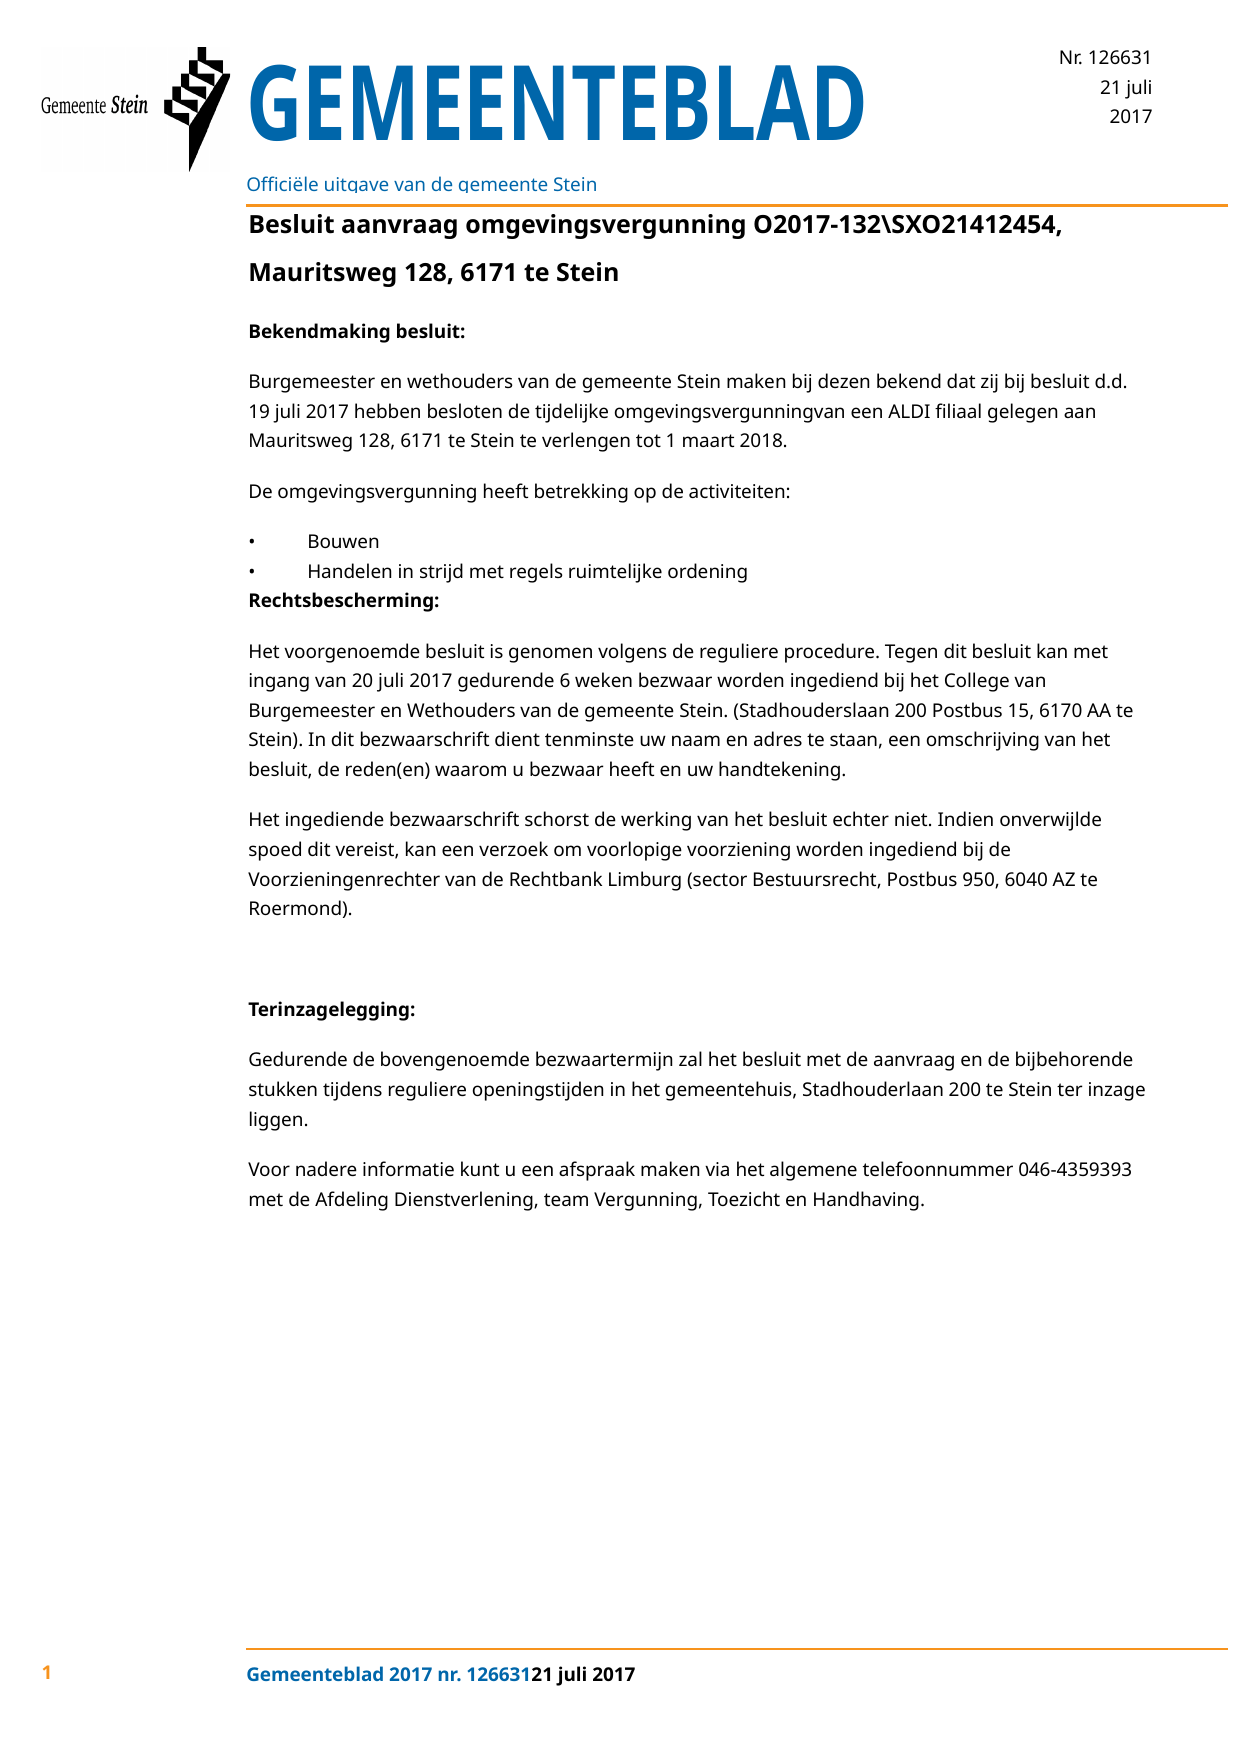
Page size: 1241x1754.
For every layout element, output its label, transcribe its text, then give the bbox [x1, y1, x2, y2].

text De omgevingsvergunning heeft betrekking op de activiteiten: [248, 478, 1152, 504]
text Rechtsbescherming: [248, 587, 1152, 613]
text Het voorgenoemde besluit is genomen volgens de reguliere procedure. Tegen dit besluit kan met ingang van 20 juli 2017 gedurende 6 weken bezwaar worden ingediend bij het College van Burgemeester en Wethouders van de gemeente Stein. (Stadhouderslaan 200 Postbus 15, 6170 AA te Stein). In dit bezwaarschrift dient tenminste uw naam en adres te staan, een omschrijving van het besluit, de reden(en) waarom u bezwaar heeft en uw handtekening. [248, 638, 1152, 782]
list Handelen in strijd met regels ruimtelijke ordening [248, 558, 1152, 584]
text Het ingediende bezwaarschrift schorst de werking van het besluit echter niet. Indien onverwijlde spoed dit vereist, kan een verzoek om voorlopige voorziening worden ingediend bij de Voorzieningenrechter van de Rechtbank Limburg (sector Bestuursrecht, Postbus 950, 6040 AZ te Roermond). [248, 807, 1152, 921]
text Besluit aanvraag omgevingsvergunning O2017-132\SXO21412454, Mauritsweg 128, 6171 te Stein [248, 207, 1152, 288]
text Burgemeester en wethouders van de gemeente Stein maken bij dezen bekend dat zij bij besluit d.d. 19 juli 2017 hebben besloten de tijdelijke omgevingsvergunningvan een ALDI filiaal gelegen aan Mauritsweg 128, 6171 te Stein te verlengen tot 1 maart 2018. [248, 368, 1152, 453]
text Voor nadere informatie kunt u een afspraak maken via het algemene telefoonnummer 046-4359393 met de Afdeling Dienstverlening, team Vergunning, Toezicht en Handhaving. [248, 1156, 1152, 1212]
picture [41, 47, 231, 172]
text Bekendmaking besluit: [248, 318, 1152, 344]
text Gedurende de bovengenoemde bezwaartermijn zal het besluit met de aanvraag en de bijbehorende stukken tijdens reguliere openingstijden in het gemeentehuis, Stadhouderlaan 200 te Stein ter inzage liggen. [248, 1047, 1152, 1132]
list Bouwen [248, 528, 1152, 554]
text Terinzagelegging: [248, 996, 1152, 1022]
